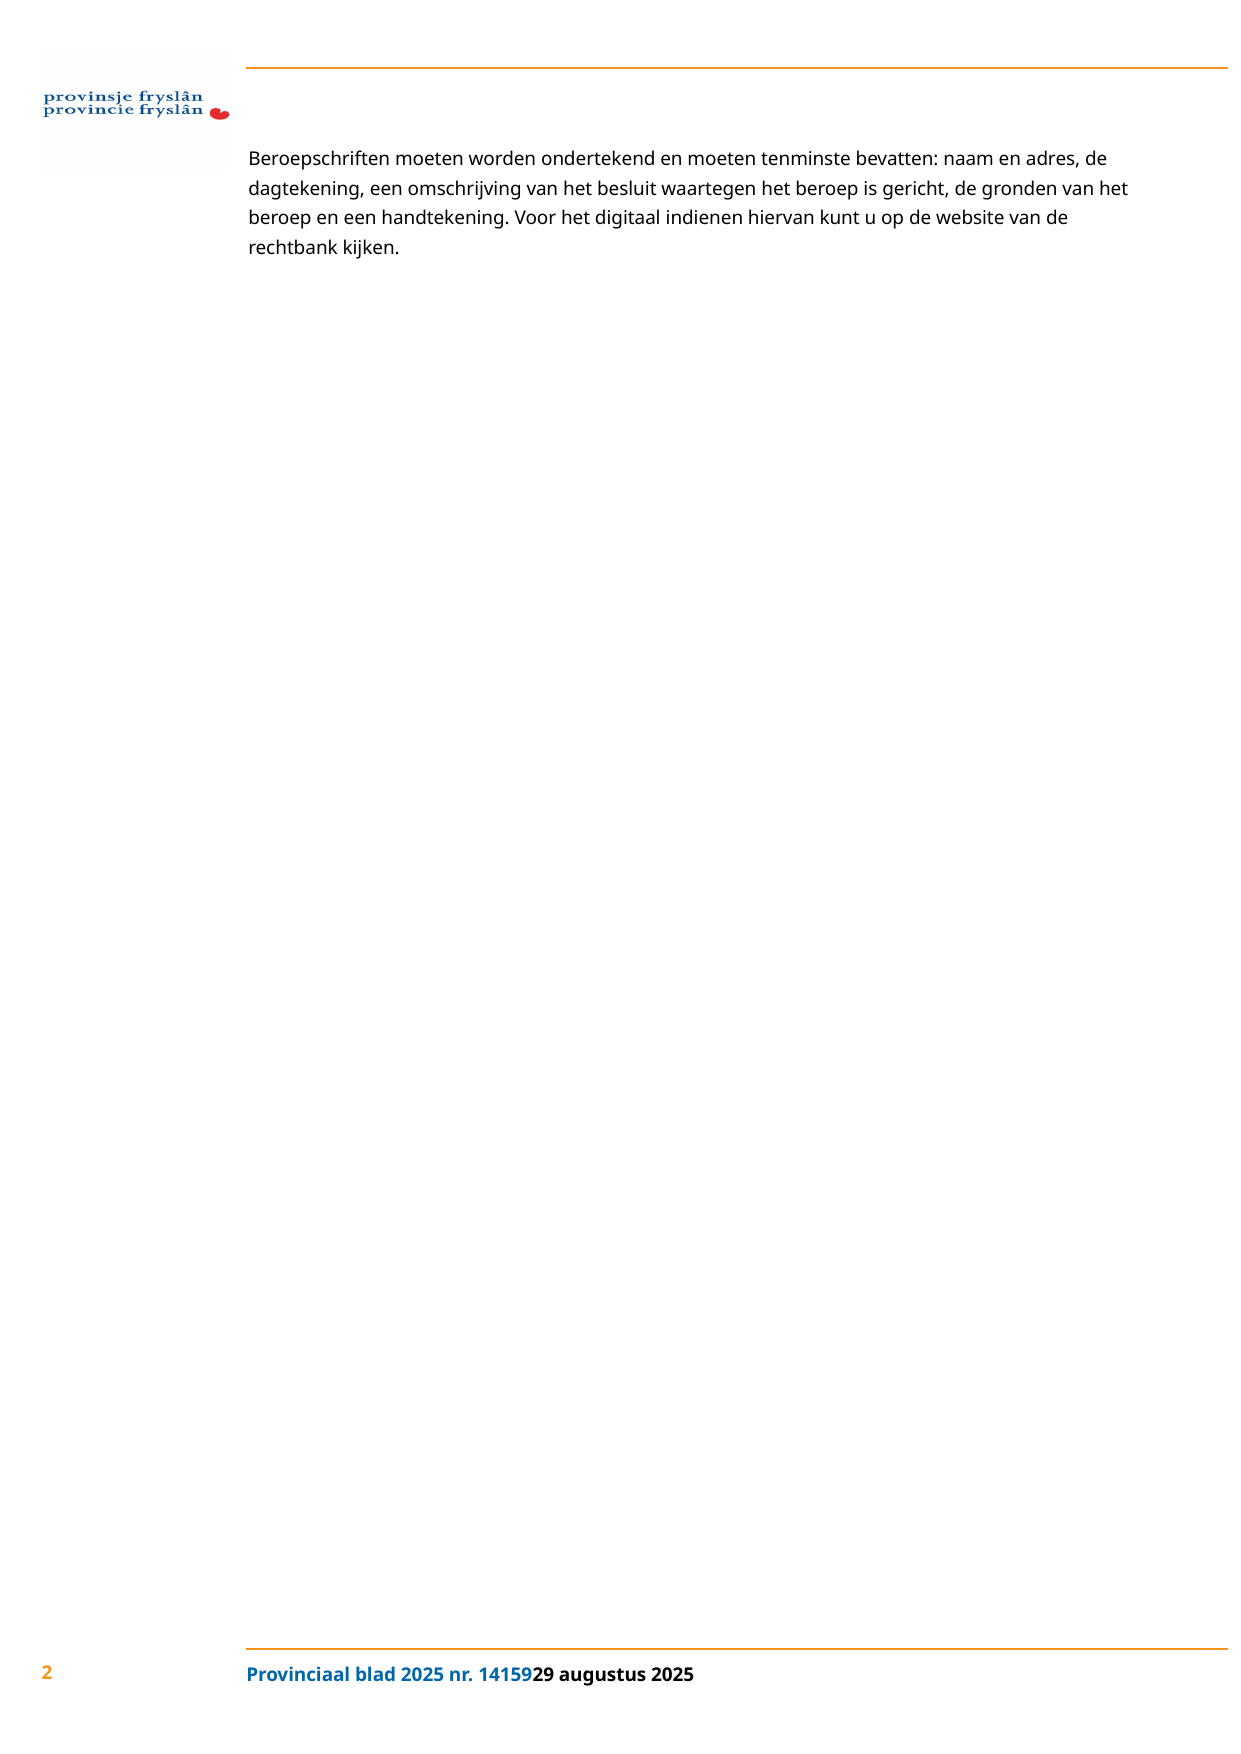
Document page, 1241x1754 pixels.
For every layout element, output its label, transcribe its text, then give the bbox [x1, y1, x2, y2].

text Beroepschriften moeten worden ondertekend en moeten tenminste bevatten: naam en adres, de dagtekening, een omschrijving van het besluit waartegen het beroep is gericht, de gronden van het beroep en een handtekening. Voor het digitaal indienen hiervan kunt u op de website van de rechtbank kijken. [248, 145, 1152, 260]
picture [41, 47, 231, 172]
